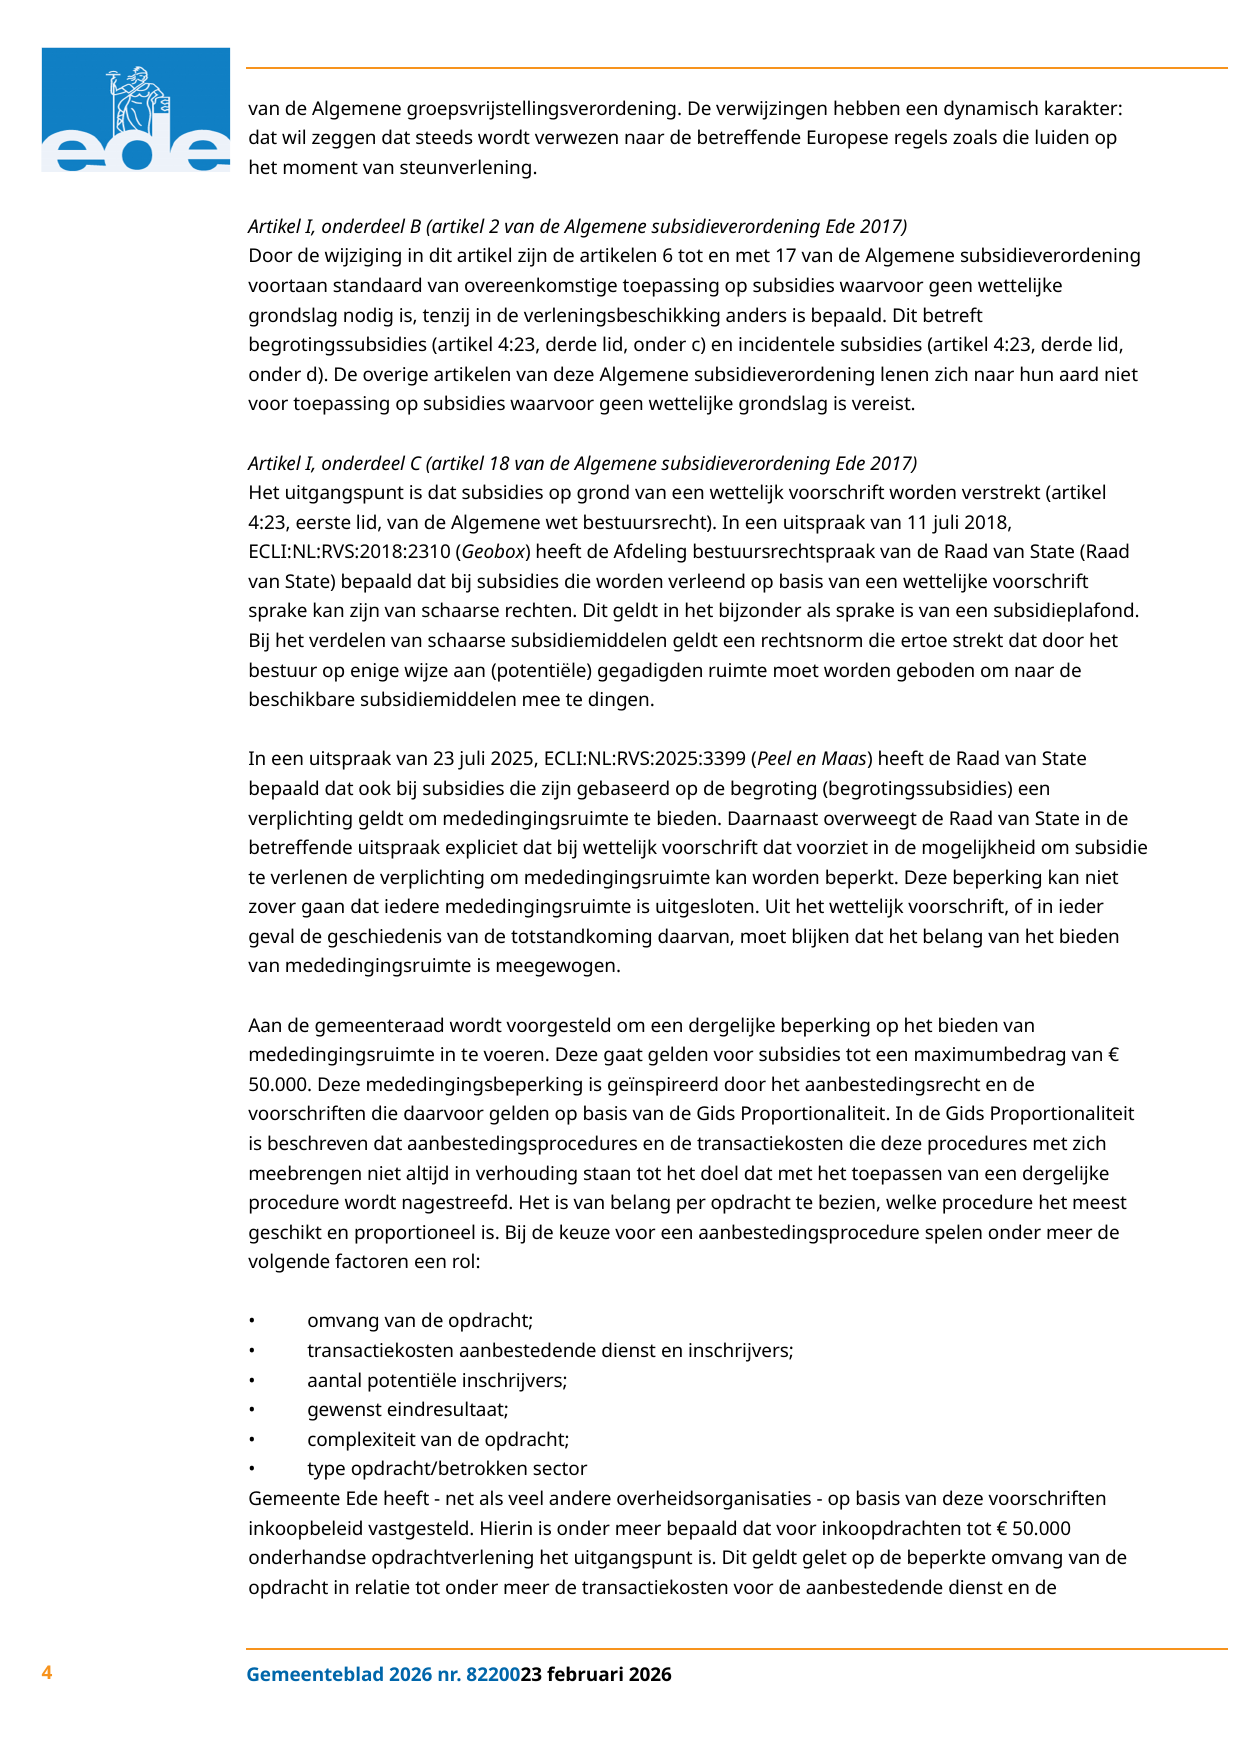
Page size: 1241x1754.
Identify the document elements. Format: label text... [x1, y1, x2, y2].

text In een uitspraak van 23 juli 2025, ECLI:NL:RVS:2025:3399 (Peel en Maas) heeft de Raad van State bepaald dat ook bij subsidies die zijn gebaseerd op de begroting (begrotingssubsidies) een verplichting geldt om mededingingsruimte te bieden. Daarnaast overweegt de Raad van State in de betreffende uitspraak expliciet dat bij wettelijk voorschrift dat voorziet in de mogelijkheid om subsidie te verlenen de verplichting om mededingingsruimte kan worden beperkt. Deze beperking kan niet zover gaan dat iedere mededingingsruimte is uitgesloten. Uit het wettelijk voorschrift, of in ieder geval de geschiedenis van de totstandkoming daarvan, moet blijken dat het belang van het bieden van mededingingsruimte is meegewogen. [248, 746, 1152, 978]
list transactiekosten aanbestedende dienst en inschrijvers; [248, 1337, 1152, 1363]
text Het uitgangspunt is dat subsidies op grond van een wettelijk voorschrift worden verstrekt (artikel 4:23, eerste lid, van de Algemene wet bestuursrecht). In een uitspraak van 11 juli 2018, ECLI:NL:RVS:2018:2310 (Geobox) heeft de Afdeling bestuursrechtspraak van de Raad van State (Raad van State) bepaald dat bij subsidies die worden verleend op basis van een wettelijke voorschrift sprake kan zijn van schaarse rechten. Dit geldt in het bijzonder als sprake is van een subsidieplafond. Bij het verdelen van schaarse subsidiemiddelen geldt een rechtsnorm die ertoe strekt dat door het bestuur op enige wijze aan (potentiële) gegadigden ruimte moet worden geboden om naar de beschikbare subsidiemiddelen mee te dingen. [248, 479, 1152, 712]
text Aan de gemeenteraad wordt voorgesteld om een dergelijke beperking op het bieden van mededingingsruimte in te voeren. Deze gaat gelden voor subsidies tot een maximumbedrag van € 50.000. Deze mededingingsbeperking is geïnspireerd door het aanbestedingsrecht en de voorschriften die daarvoor gelden op basis van de Gids Proportionaliteit. In de Gids Proportionaliteit is beschreven dat aanbestedingsprocedures en de transactiekosten die deze procedures met zich meebrengen niet altijd in verhouding staan tot het doel dat met het toepassen van een dergelijke procedure wordt nagestreefd. Het is van belang per opdracht te bezien, welke procedure het meest geschikt en proportioneel is. Bij de keuze voor een aanbestedingsprocedure spelen onder meer de volgende factoren een rol: [248, 1012, 1152, 1274]
text Gemeente Ede heeft - net als veel andere overheidsorganisaties - op basis van deze voorschriften inkoopbeleid vastgesteld. Hierin is onder meer bepaald dat voor inkoopdrachten tot € 50.000 onderhandse opdrachtverlening het uitgangspunt is. Dit geldt gelet op de beperkte omvang van de opdracht in relatie tot onder meer de transactiekosten voor de aanbestedende dienst en de [248, 1485, 1152, 1600]
text Artikel I, onderdeel B (artikel 2 van de Algemene subsidieverordening Ede 2017) [248, 213, 1152, 239]
list type opdracht/betrokken sector [248, 1456, 1152, 1481]
list gewenst eindresultaat; [248, 1396, 1152, 1422]
text van de Algemene groepsvrijstellingsverordening. De verwijzingen hebben een dynamisch karakter: dat wil zeggen dat steeds wordt verwezen naar de betreffende Europese regels zoals die luiden op het moment van steunverlening. [248, 95, 1152, 180]
list omvang van de opdracht; [248, 1308, 1152, 1333]
list complexiteit van de opdracht; [248, 1426, 1152, 1452]
text Artikel I, onderdeel C (artikel 18 van de Algemene subsidieverordening Ede 2017) [248, 450, 1152, 476]
list aantal potentiële inschrijvers; [248, 1367, 1152, 1393]
text Door de wijziging in dit artikel zijn de artikelen 6 tot en met 17 van de Algemene subsidieverordening voortaan standaard van overeenkomstige toepassing op subsidies waarvoor geen wettelijke grondslag nodig is, tenzij in de verleningsbeschikking anders is bepaald. Dit betreft begrotingssubsidies (artikel 4:23, derde lid, onder c) en incidentele subsidies (artikel 4:23, derde lid, onder d). De overige artikelen van deze Algemene subsidieverordening lenen zich naar hun aard niet voor toepassing op subsidies waarvoor geen wettelijke grondslag is vereist. [248, 243, 1152, 416]
picture [41, 47, 231, 172]
